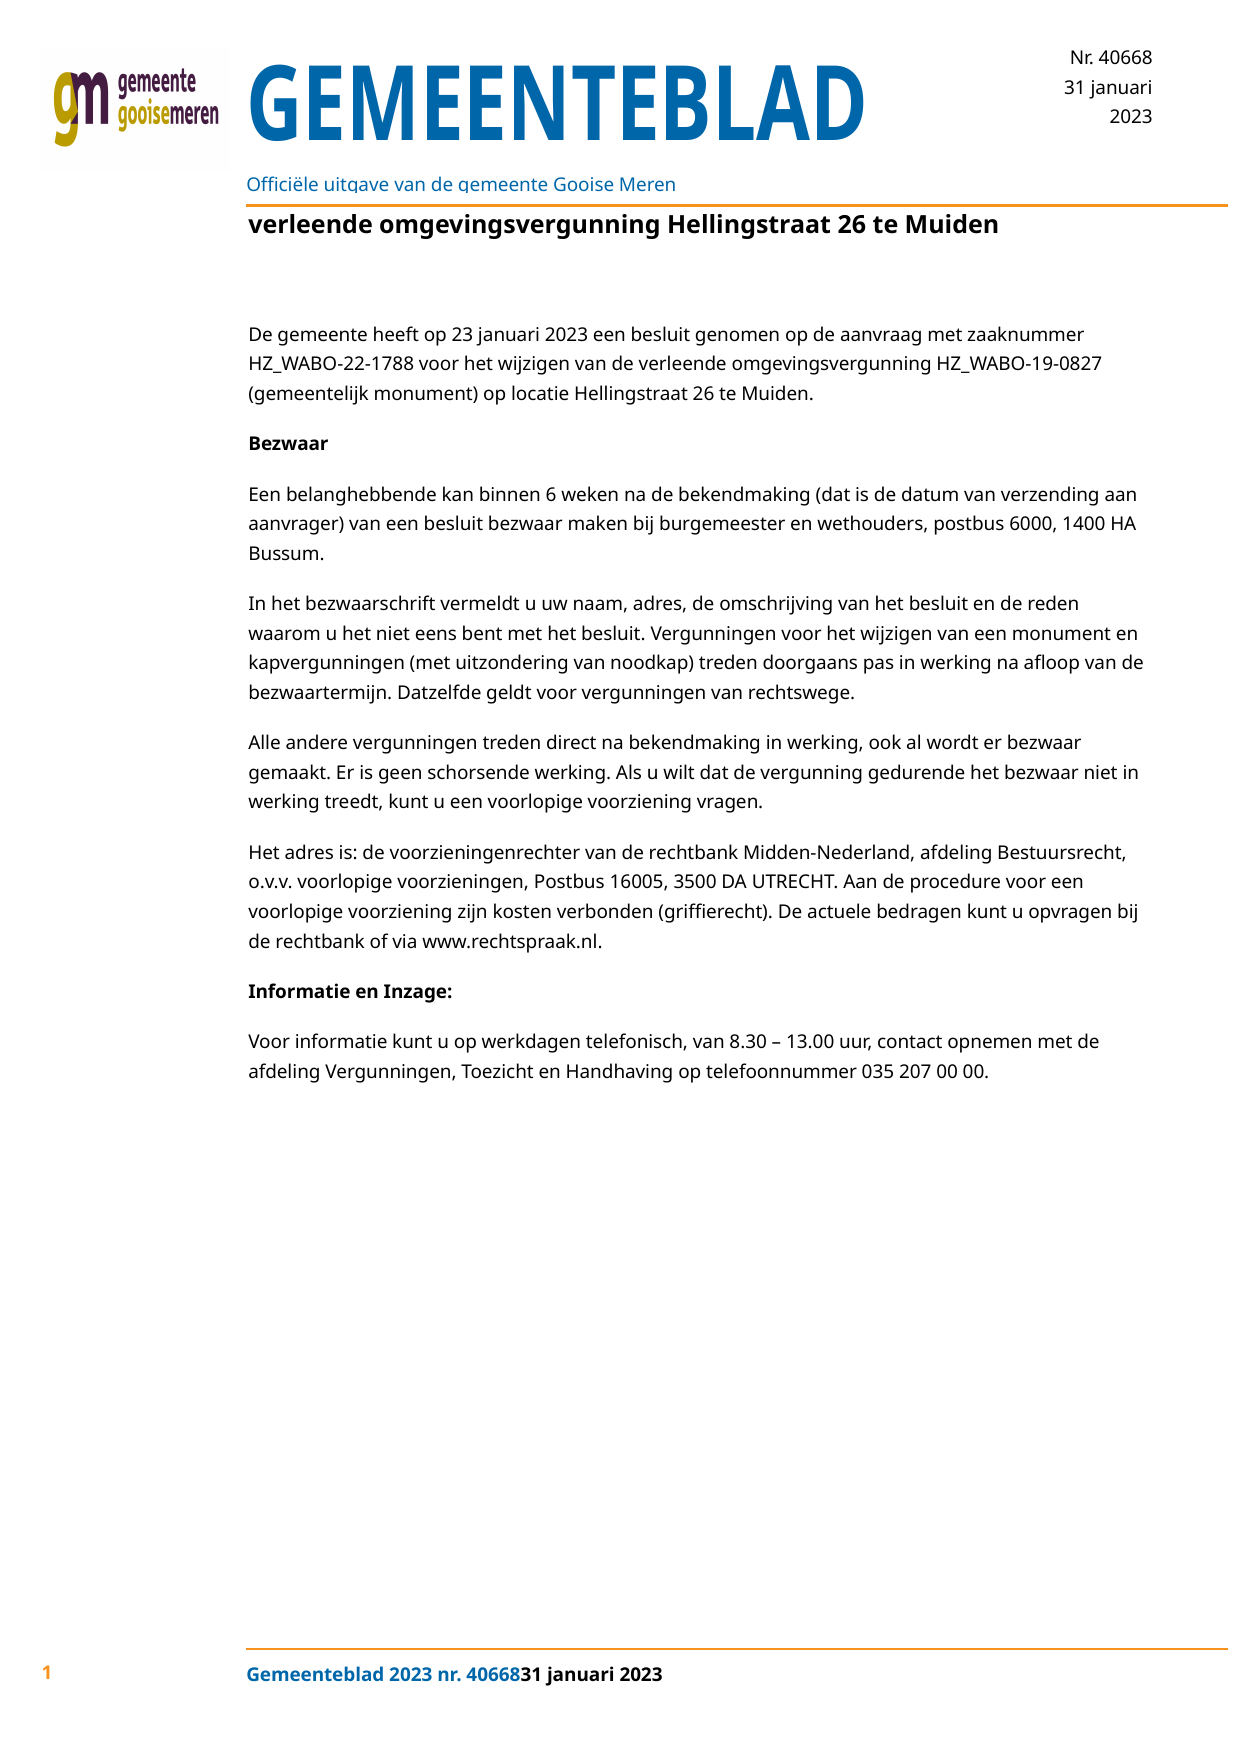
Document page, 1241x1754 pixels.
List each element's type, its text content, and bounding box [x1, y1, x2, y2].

text Informatie en Inzage: [248, 978, 1152, 1004]
picture [41, 47, 231, 172]
text Voor informatie kunt u op werkdagen telefonisch, van 8.30 – 13.00 uur, contact opnemen met de afdeling Vergunningen, Toezicht en Handhaving op telefoonnummer 035 207 00 00. [248, 1029, 1152, 1084]
text Een belanghebbende kan binnen 6 weken na de bekendmaking (dat is de datum van verzending aan aanvrager) van een besluit bezwaar maken bij burgemeester en wethouders, postbus 6000, 1400 HA Bussum. [248, 481, 1152, 566]
text Het adres is: de voorzieningenrechter van de rechtbank Midden-Nederland, afdeling Bestuursrecht, o.v.v. voorlopige voorzieningen, Postbus 16005, 3500 DA UTRECHT. Aan de procedure voor een voorlopige voorziening zijn kosten verbonden (griffierecht). De actuele bedragen kunt u opvragen bij de rechtbank of via www.rechtspraak.nl. [248, 839, 1152, 953]
text De gemeente heeft op 23 januari 2023 een besluit genomen op de aanvraag met zaaknummer HZ_WABO-22-1788 voor het wijzigen van de verleende omgevingsvergunning HZ_WABO-19-0827 (gemeentelijk monument) op locatie Hellingstraat 26 te Muiden. [248, 321, 1152, 406]
text verleende omgevingsvergunning Hellingstraat 26 te Muiden [248, 207, 1152, 241]
text Bezwaar [248, 430, 1152, 456]
text Alle andere vergunningen treden direct na bekendmaking in werking, ook al wordt er bezwaar gemaakt. Er is geen schorsende werking. Als u wilt dat de vergunning gedurende het bezwaar niet in werking treedt, kunt u een voorlopige voorziening vragen. [248, 729, 1152, 814]
text In het bezwaarschrift vermeldt u uw naam, adres, de omschrijving van het besluit en de reden waarom u het niet eens bent met het besluit. Vergunningen voor het wijzigen van een monument en kapvergunningen (met uitzondering van noodkap) treden doorgaans pas in werking na afloop van de bezwaartermijn. Datzelfde geldt voor vergunningen van rechtswege. [248, 590, 1152, 705]
